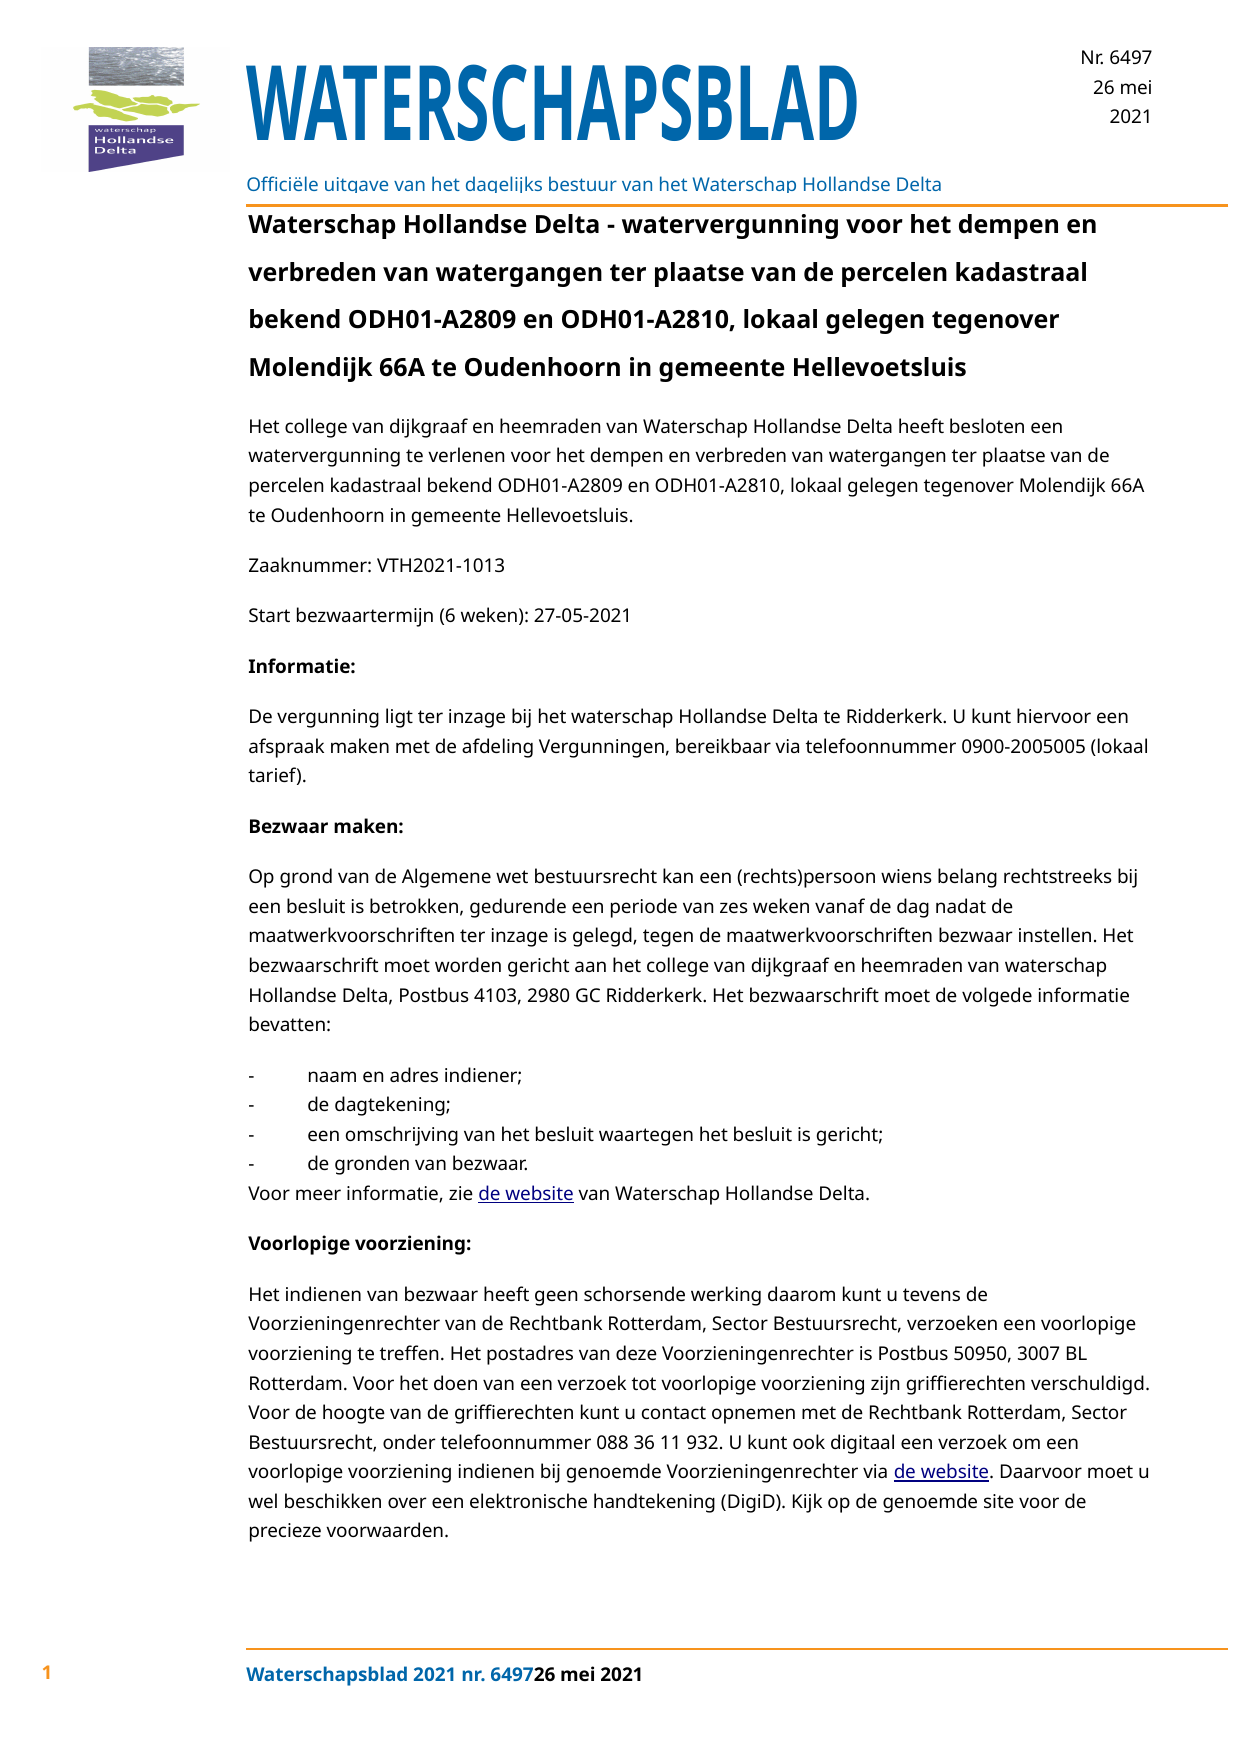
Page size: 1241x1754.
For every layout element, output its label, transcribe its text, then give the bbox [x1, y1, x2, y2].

list de dagtekening; [248, 1091, 1152, 1117]
text Start bezwaartermijn (6 weken): 27-05-2021 [248, 603, 1152, 628]
list naam en adres indiener; [248, 1062, 1152, 1088]
picture [41, 47, 231, 172]
text Op grond van de Algemene wet bestuursrecht kan een (rechts)persoon wiens belang rechtstreeks bij een besluit is betrokken, gedurende een periode van zes weken vanaf de dag nadat de maatwerkvoorschriften ter inzage is gelegd, tegen de maatwerkvoorschriften bezwaar instellen. Het bezwaarschrift moet worden gericht aan het college van dijkgraaf en heemraden van waterschap Hollandse Delta, Postbus 4103, 2980 GC Ridderkerk. Het bezwaarschrift moet de volgede informatie bevatten: [248, 863, 1152, 1037]
list een omschrijving van het besluit waartegen het besluit is gericht; [248, 1121, 1152, 1147]
text Het college van dijkgraaf en heemraden van Waterschap Hollandse Delta heeft besloten een watervergunning te verlenen voor het dempen en verbreden van watergangen ter plaatse van de percelen kadastraal bekend ODH01-A2809 en ODH01-A2810, lokaal gelegen tegenover Molendijk 66A te Oudenhoorn in gemeente Hellevoetsluis. [248, 413, 1152, 528]
text Voor meer informatie, zie de website van Waterschap Hollandse Delta. [248, 1180, 1152, 1206]
text Informatie: [248, 653, 1152, 679]
text Waterschap Hollandse Delta - watervergunning voor het dempen en verbreden van watergangen ter plaatse van de percelen kadastraal bekend ODH01-A2809 en ODH01-A2810, lokaal gelegen tegenover Molendijk 66A te Oudenhoorn in gemeente Hellevoetsluis [248, 207, 1152, 384]
text Zaaknummer: VTH2021-1013 [248, 552, 1152, 578]
text De vergunning ligt ter inzage bij het waterschap Hollandse Delta te Ridderkerk. U kunt hiervoor een afspraak maken met de afdeling Vergunningen, bereikbaar via telefoonnummer 0900-2005005 (lokaal tarief). [248, 703, 1152, 788]
text Voorlopige voorziening: [248, 1231, 1152, 1256]
text Het indienen van bezwaar heeft geen schorsende werking daarom kunt u tevens de Voorzieningenrechter van de Rechtbank Rotterdam, Sector Bestuursrecht, verzoeken een voorlopige voorziening te treffen. Het postadres van deze Voorzieningenrechter is Postbus 50950, 3007 BL Rotterdam. Voor het doen van een verzoek tot voorlopige voorziening zijn griffierechten verschuldigd. Voor de hoogte van de griffierechten kunt u contact opnemen met de Rechtbank Rotterdam, Sector Bestuursrecht, onder telefoonnummer 088 36 11 932. U kunt ook digitaal een verzoek om een voorlopige voorziening indienen bij genoemde Voorzieningenrechter via de website. Daarvoor moet u wel beschikken over een elektronische handtekening (DigiD). Kijk op de genoemde site voor de precieze voorwaarden. [248, 1281, 1152, 1543]
list de gronden van bezwaar. [248, 1151, 1152, 1176]
text Bezwaar maken: [248, 813, 1152, 839]
